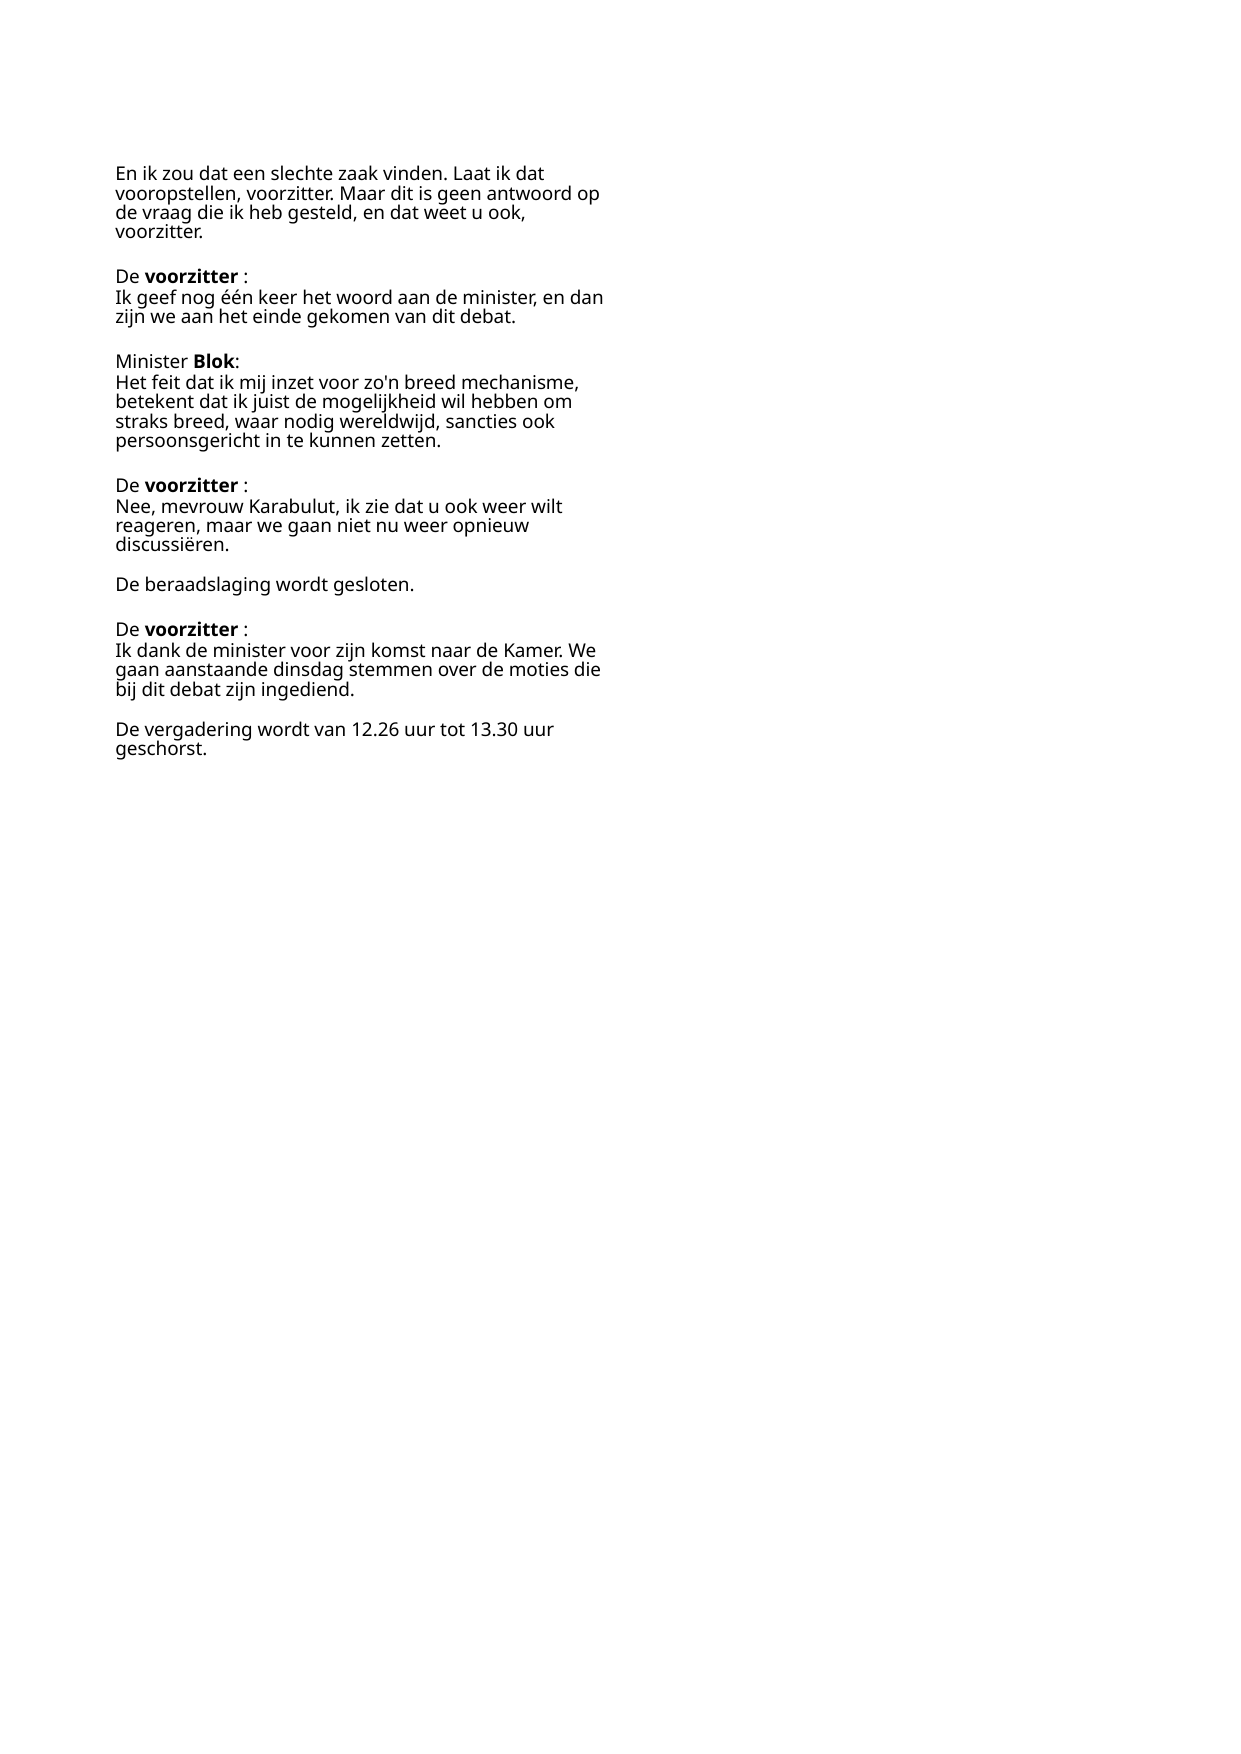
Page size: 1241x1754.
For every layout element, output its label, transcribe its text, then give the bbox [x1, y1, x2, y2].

text De beraadslaging wordt gesloten. [115, 576, 605, 596]
text Het feit dat ik mij inzet voor zo'n breed mechanisme, betekent dat ik juist de mogelijkheid wil hebben om straks breed, waar nodig wereldwijd, sancties ook persoonsgericht in te kunnen zetten. [115, 374, 605, 451]
text Minister Blok: [115, 348, 605, 374]
text Ik geef nog één keer het woord aan de minister, en dan zijn we aan het einde gekomen van dit debat. [115, 289, 605, 327]
text Nee, mevrouw Karabulut, ik zie dat u ook weer wilt reageren, maar we gaan niet nu weer opnieuw discussiëren. [115, 498, 605, 556]
text De voorzitter : [115, 472, 605, 498]
text De voorzitter : [115, 616, 605, 642]
text Ik dank de minister voor zijn komst naar de Kamer. We gaan aanstaande dinsdag stemmen over de moties die bij dit debat zijn ingediend. [115, 642, 605, 700]
text De voorzitter : [115, 263, 605, 289]
text En ik zou dat een slechte zaak vinden. Laat ik dat vooropstellen, voorzitter. Maar dit is geen antwoord op de vraag die ik heb gesteld, en dat weet u ook, voorzitter. [115, 165, 605, 242]
text De vergadering wordt van 12.26 uur tot 13.30 uur geschorst. [115, 721, 605, 759]
